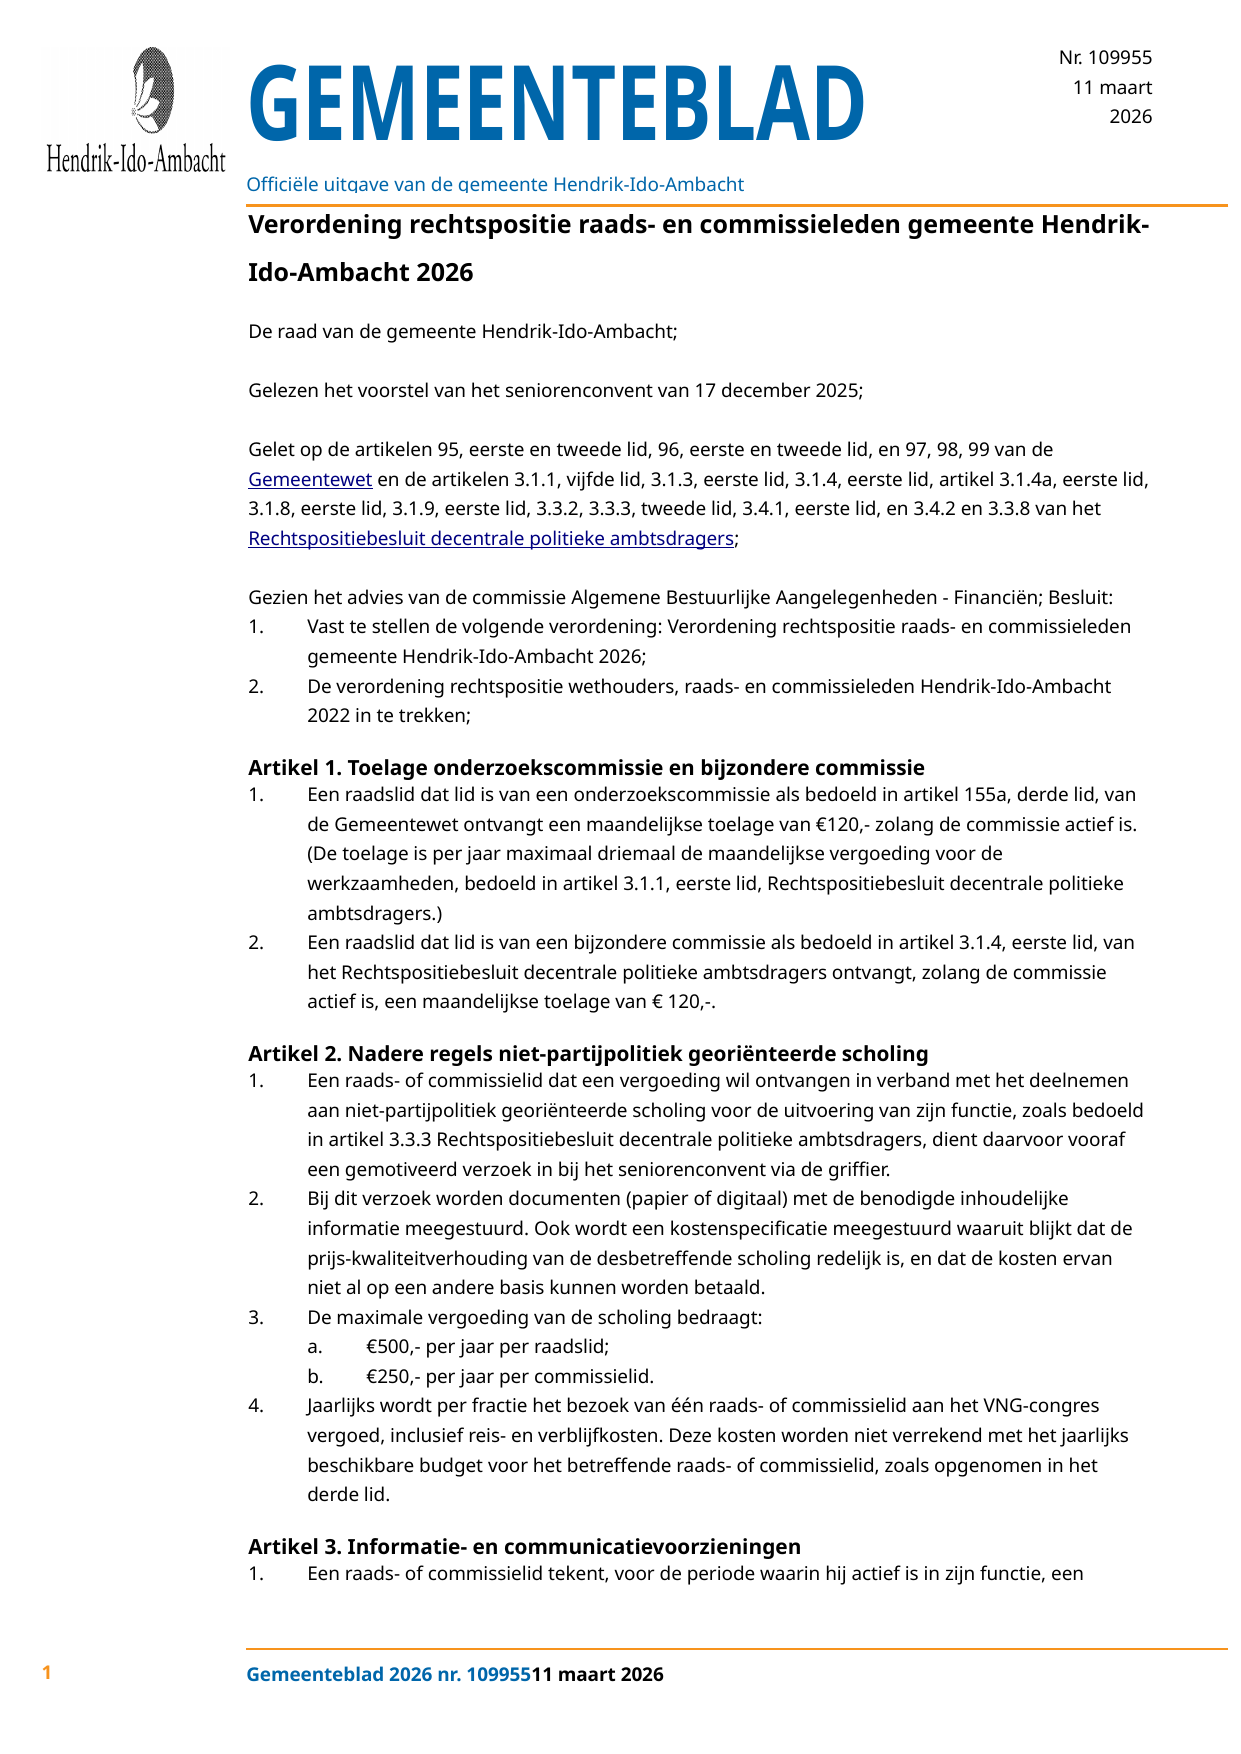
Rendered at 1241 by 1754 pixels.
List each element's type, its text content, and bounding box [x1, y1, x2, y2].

list Bij dit verzoek worden documenten (papier of digitaal) met de benodigde inhoudelijke informatie meegestuurd. Ook wordt een kostenspecificatie meegestuurd waaruit blijkt dat de prijs-kwaliteitverhouding van de desbetreffende scholing redelijk is, en dat de kosten ervan niet al op een andere basis kunnen worden betaald. [248, 1186, 1152, 1300]
list Jaarlijks wordt per fractie het bezoek van één raads- of commissielid aan het VNG-congres vergoed, inclusief reis- en verblijfkosten. Deze kosten worden niet verrekend met het jaarlijks beschikbare budget voor het betreffende raads- of commissielid, zoals opgenomen in het derde lid. [248, 1393, 1152, 1507]
text Artikel 3. Informatie- en communicatievoorzieningen [248, 1532, 1152, 1560]
list De maximale vergoeding van de scholing bedraagt: [248, 1304, 1152, 1330]
text Verordening rechtspositie raads- en commissieleden gemeente Hendrik-Ido-Ambacht 2026 [248, 207, 1152, 288]
list Een raadslid dat lid is van een onderzoekscommissie als bedoeld in artikel 155a, derde lid, van de Gemeentewet ontvangt een maandelijkse toelage van €120,- zolang de commissie actief is. (De toelage is per jaar maximaal driemaal de maandelijkse vergoeding voor de werkzaamheden, bedoeld in artikel 3.1.1, eerste lid, Rechtspositiebesluit decentrale politieke ambtsdragers.) [248, 781, 1152, 925]
text Gelezen het voorstel van het seniorenconvent van 17 december 2025; [248, 377, 1152, 403]
picture [41, 47, 231, 172]
list Een raads- of commissielid tekent, voor de periode waarin hij actief is in zijn functie, een [248, 1560, 1152, 1586]
text Artikel 2. Nadere regels niet-partijpolitiek georiënteerde scholing [248, 1039, 1152, 1067]
list Een raadslid dat lid is van een bijzondere commissie als bedoeld in artikel 3.1.4, eerste lid, van het Rechtspositiebesluit decentrale politieke ambtsdragers ontvangt, zolang de commissie actief is, een maandelijkse toelage van € 120,-. [248, 929, 1152, 1014]
text Gelet op de artikelen 95, eerste en tweede lid, 96, eerste en tweede lid, en 97, 98, 99 van de Gemeentewet en de artikelen 3.1.1, vijfde lid, 3.1.3, eerste lid, 3.1.4, eerste lid, artikel 3.1.4a, eerste lid, 3.1.8, eerste lid, 3.1.9, eerste lid, 3.3.2, 3.3.3, tweede lid, 3.4.1, eerste lid, en 3.4.2 en 3.3.8 van het Rechtspositiebesluit decentrale politieke ambtsdragers; [248, 436, 1152, 551]
text Artikel 1. Toelage onderzoekscommissie en bijzondere commissie [248, 753, 1152, 781]
list €500,- per jaar per raadslid; [307, 1333, 1152, 1359]
list Vast te stellen de volgende verordening: Verordening rechtspositie raads- en commissieleden gemeente Hendrik-Ido-Ambacht 2026; [248, 614, 1152, 669]
list Een raads- of commissielid dat een vergoeding wil ontvangen in verband met het deelnemen aan niet-partijpolitiek georiënteerde scholing voor de uitvoering van zijn functie, zoals bedoeld in artikel 3.3.3 Rechtspositiebesluit decentrale politieke ambtsdragers, dient daarvoor vooraf een gemotiveerd verzoek in bij het seniorenconvent via de griffier. [248, 1067, 1152, 1182]
text Gezien het advies van de commissie Algemene Bestuurlijke Aangelegenheden - Financiën; Besluit: [248, 584, 1152, 610]
text De raad van de gemeente Hendrik-Ido-Ambacht; [248, 318, 1152, 344]
list €250,- per jaar per commissielid. [307, 1363, 1152, 1389]
list De verordening rechtspositie wethouders, raads- en commissieleden Hendrik-Ido-Ambacht 2022 in te trekken; [248, 673, 1152, 728]
